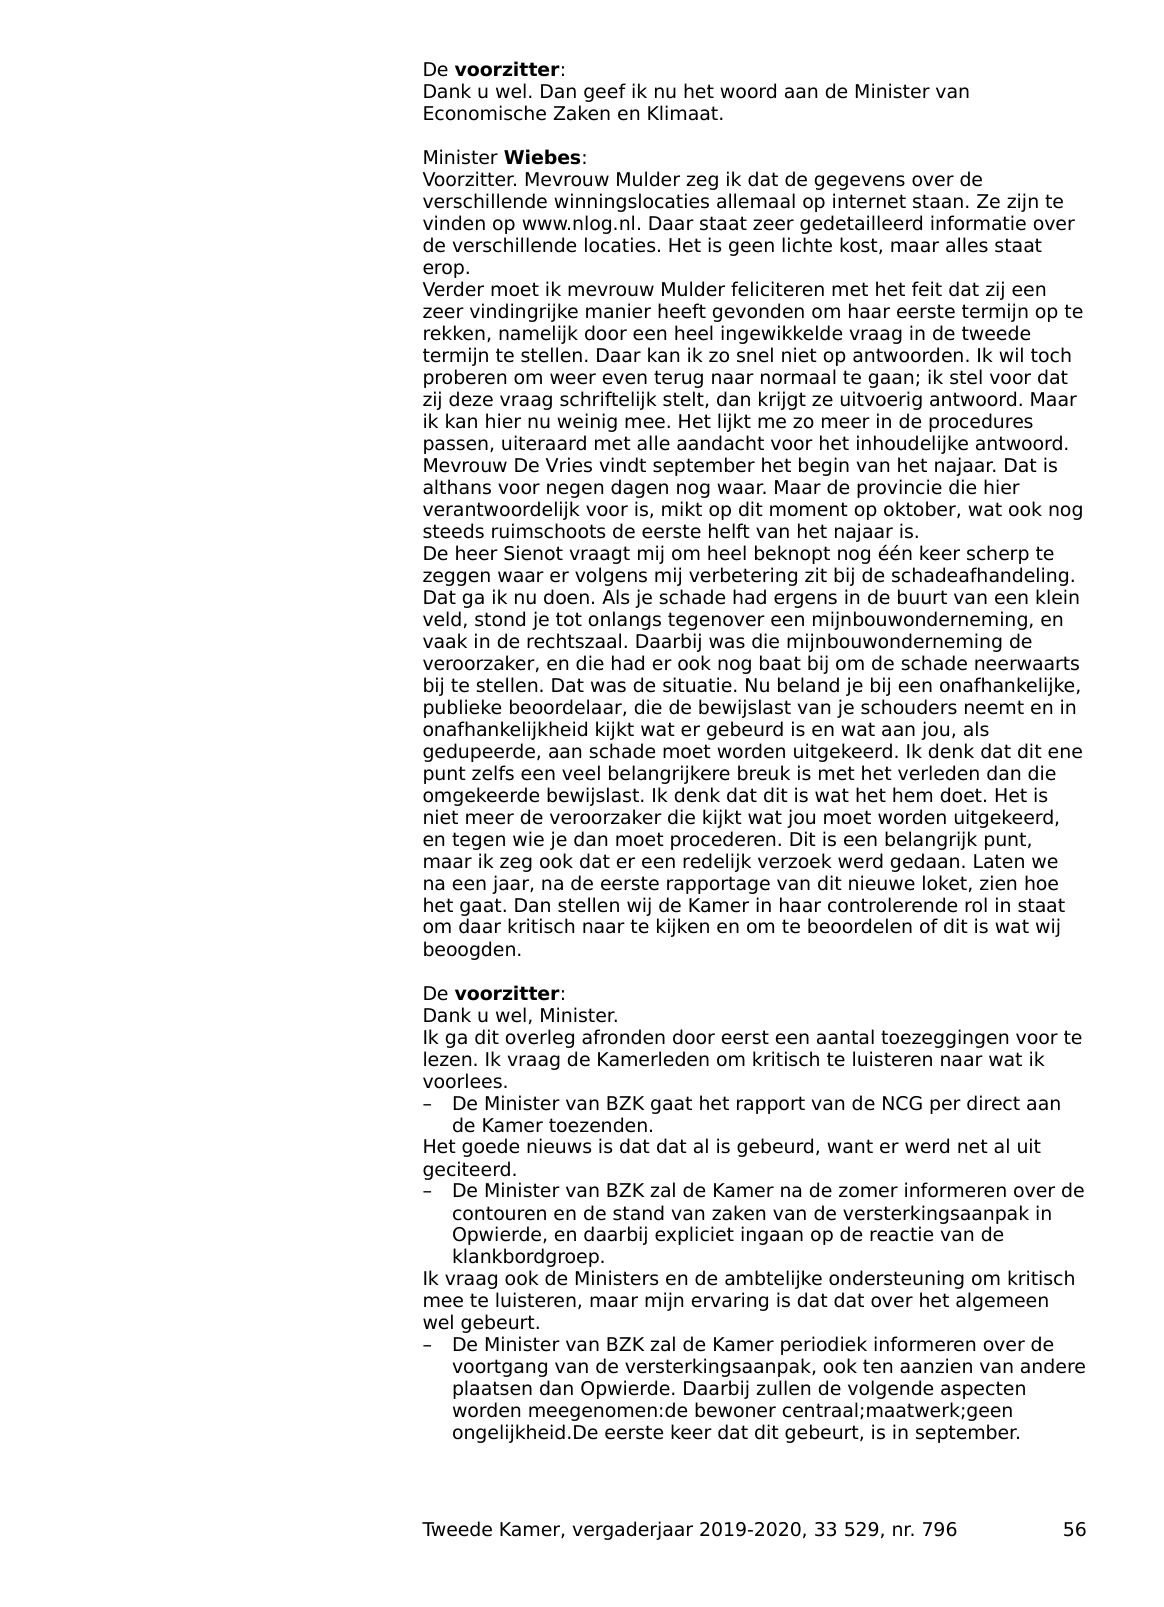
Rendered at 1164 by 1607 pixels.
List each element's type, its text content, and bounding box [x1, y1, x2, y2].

text Minister Wiebes: [422, 147, 1087, 169]
text – De Minister van BZK zal de Kamer periodiek informeren over de voortgang van de versterkingsaanpak, ook ten aanzien van andere plaatsen dan Opwierde. Daarbij zullen de volgende aspecten worden meegenomen:de bewoner centraal;maatwerk;geen ongelijkheid.De eerste keer dat dit gebeurt, is in september. [422, 1334, 1087, 1444]
text De voorzitter: [422, 983, 1087, 1004]
text Ik ga dit overleg afronden door eerst een aantal toezeggingen voor te lezen. Ik vraag de Kamerleden om kritisch te luisteren naar wat ik voorlees. [422, 1027, 1087, 1092]
text Mevrouw De Vries vindt september het begin van het najaar. Dat is althans voor negen dagen nog waar. Maar de provincie die hier verantwoordelijk voor is, mikt op dit moment op oktober, wat ook nog steeds ruimschoots de eerste helft van het najaar is. [422, 455, 1087, 543]
text Dank u wel. Dan geef ik nu het woord aan de Minister van Economische Zaken en Klimaat. [422, 81, 1087, 125]
text De heer Sienot vraagt mij om heel beknopt nog één keer scherp te zeggen waar er volgens mij verbetering zit bij de schadeafhandeling. Dat ga ik nu doen. Als je schade had ergens in de buurt van een klein veld, stond je tot onlangs tegenover een mijnbouwonderneming, en vaak in de rechtszaal. Daarbij was die mijnbouwonderneming de veroorzaker, en die had er ook nog baat bij om de schade neerwaarts bij te stellen. Dat was de situatie. Nu beland je bij een onafhankelijke, publieke beoordelaar, die de bewijslast van je schouders neemt en in onafhankelijkheid kijkt wat er gebeurd is en wat aan jou, als gedupeerde, aan schade moet worden uitgekeerd. Ik denk dat dit ene punt zelfs een veel belangrijkere breuk is met het verleden dan die omgekeerde bewijslast. Ik denk dat dit is wat het hem doet. Het is niet meer de veroorzaker die kijkt wat jou moet worden uitgekeerd, en tegen wie je dan moet procederen. Dit is een belangrijk punt, maar ik zeg ook dat er een redelijk verzoek werd gedaan. Laten we na een jaar, na de eerste rapportage van dit nieuwe loket, zien hoe het gaat. Dan stellen wij de Kamer in haar controlerende rol in staat om daar kritisch naar te kijken en om te beoordelen of dit is wat wij beoogden. [422, 543, 1087, 960]
text Ik vraag ook de Ministers en de ambtelijke ondersteuning om kritisch mee te luisteren, maar mijn ervaring is dat dat over het algemeen wel gebeurt. [422, 1268, 1087, 1334]
text De voorzitter: [422, 59, 1087, 81]
text – De Minister van BZK zal de Kamer na de zomer informeren over de contouren en de stand van zaken van de versterkingsaanpak in Opwierde, en daarbij expliciet ingaan op de reactie van de klankbordgroep. [422, 1180, 1087, 1268]
text Voorzitter. Mevrouw Mulder zeg ik dat de gegevens over de verschillende winningslocaties allemaal op internet staan. Ze zijn te vinden op www.nlog.nl. Daar staat zeer gedetailleerd informatie over de verschillende locaties. Het is geen lichte kost, maar alles staat erop. [422, 169, 1087, 279]
text – De Minister van BZK gaat het rapport van de NCG per direct aan de Kamer toezenden. [422, 1092, 1087, 1136]
text Dank u wel, Minister. [422, 1004, 1087, 1027]
text Het goede nieuws is dat dat al is gebeurd, want er werd net al uit geciteerd. [422, 1136, 1087, 1180]
text Verder moet ik mevrouw Mulder feliciteren met het feit dat zij een zeer vindingrijke manier heeft gevonden om haar eerste termijn op te rekken, namelijk door een heel ingewikkelde vraag in de tweede termijn te stellen. Daar kan ik zo snel niet op antwoorden. Ik wil toch proberen om weer even terug naar normaal te gaan; ik stel voor dat zij deze vraag schriftelijk stelt, dan krijgt ze uitvoerig antwoord. Maar ik kan hier nu weinig mee. Het lijkt me zo meer in de procedures passen, uiteraard met alle aandacht voor het inhoudelijke antwoord. [422, 279, 1087, 455]
